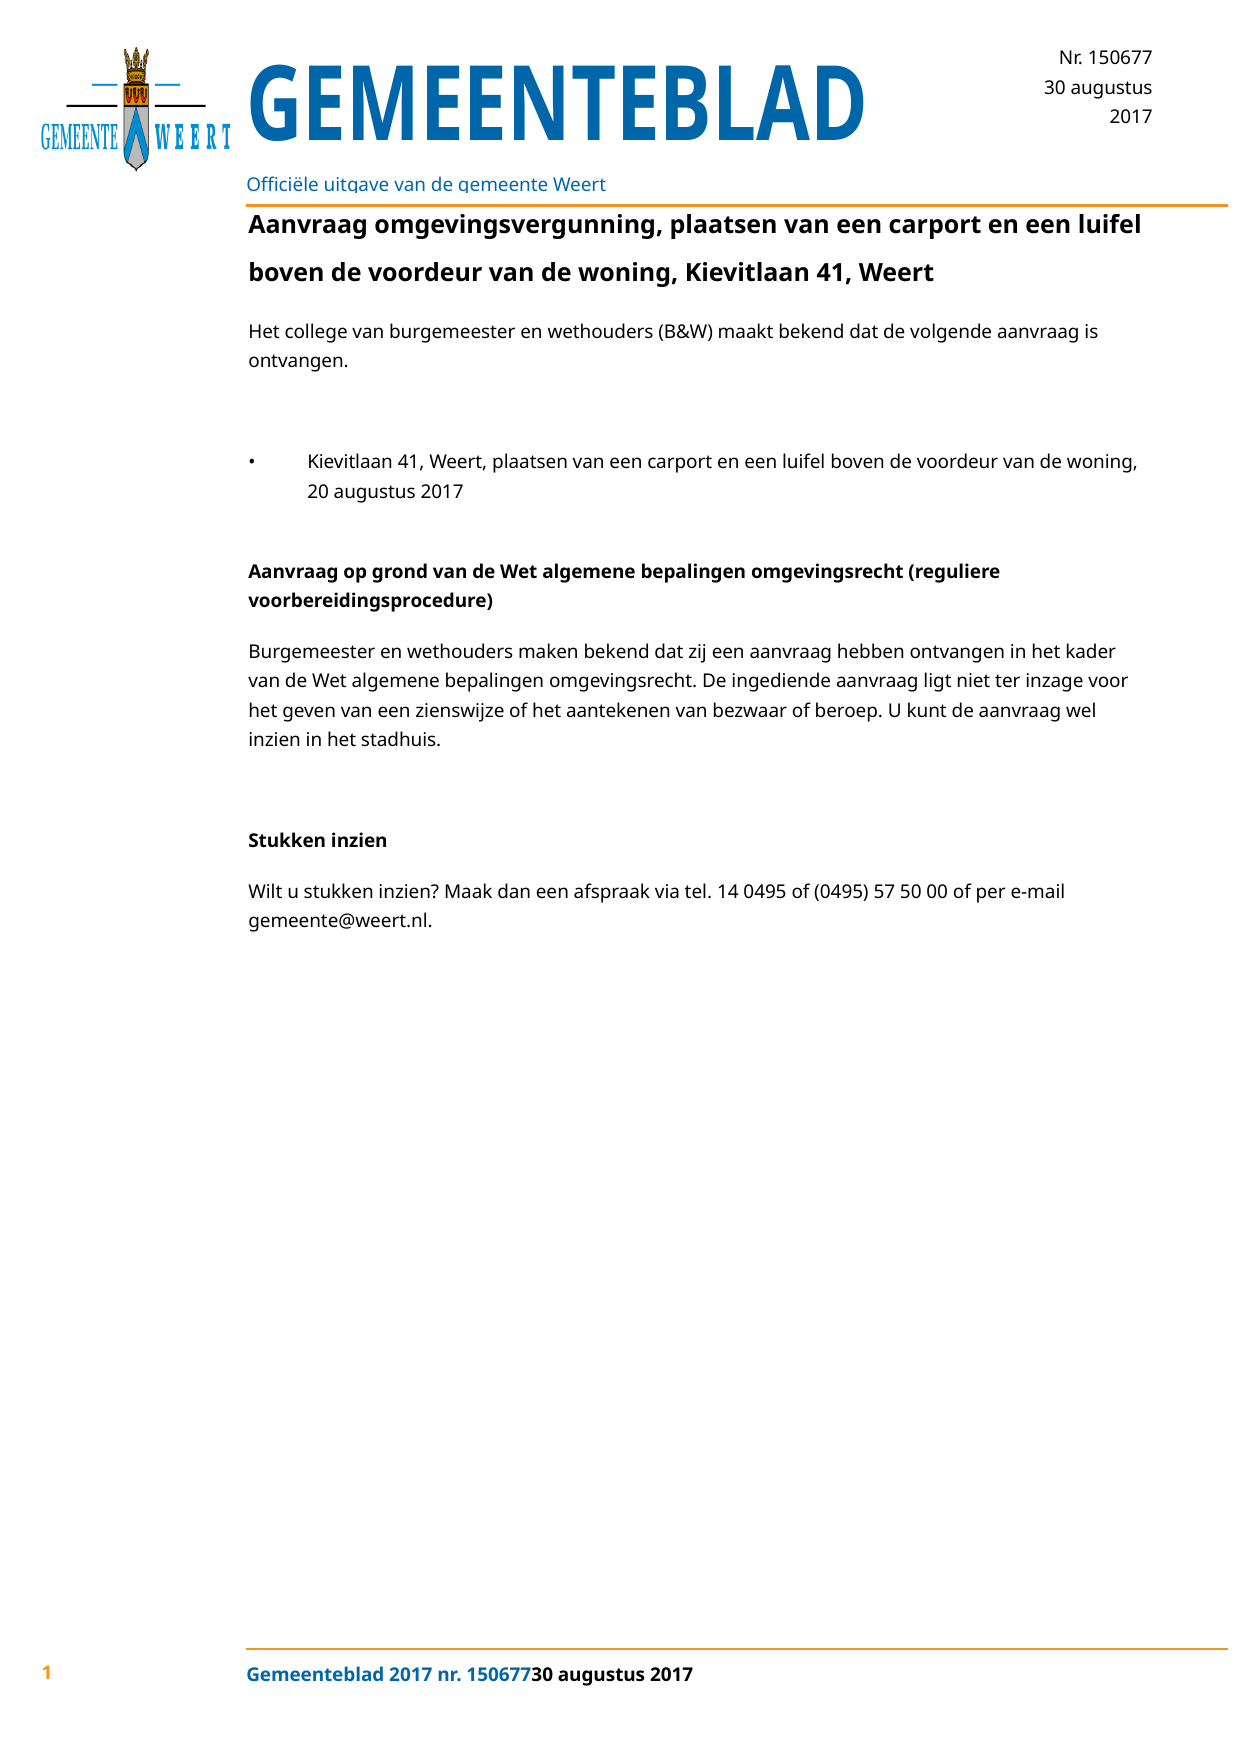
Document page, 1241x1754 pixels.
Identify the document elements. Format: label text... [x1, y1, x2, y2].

list Kievitlaan 41, Weert, plaatsen van een carport en een luifel boven de voordeur van de woning, 20 augustus 2017 [248, 448, 1152, 504]
text Het college van burgemeester en wethouders (B&W) maakt bekend dat de volgende aanvraag is ontvangen. [248, 318, 1152, 373]
text Burgemeester en wethouders maken bekend dat zij een aanvraag hebben ontvangen in het kader van de Wet algemene bepalingen omgevingsrecht. De ingediende aanvraag ligt niet ter inzage voor het geven van een zienswijze of het aantekenen van bezwaar of beroep. U kunt de aanvraag wel inzien in het stadhuis. [248, 638, 1152, 752]
text Aanvraag op grond van de Wet algemene bepalingen omgevingsrecht (reguliere voorbereidingsprocedure) [248, 558, 1152, 613]
picture [41, 47, 231, 172]
text Aanvraag omgevingsvergunning, plaatsen van een carport en een luifel boven de voordeur van de woning, Kievitlaan 41, Weert [248, 207, 1152, 288]
text Wilt u stukken inzien? Maak dan een afspraak via tel. 14 0495 of (0495) 57 50 00 of per e-mail gemeente@weert.nl. [248, 878, 1152, 933]
text Stukken inzien [248, 827, 1152, 853]
